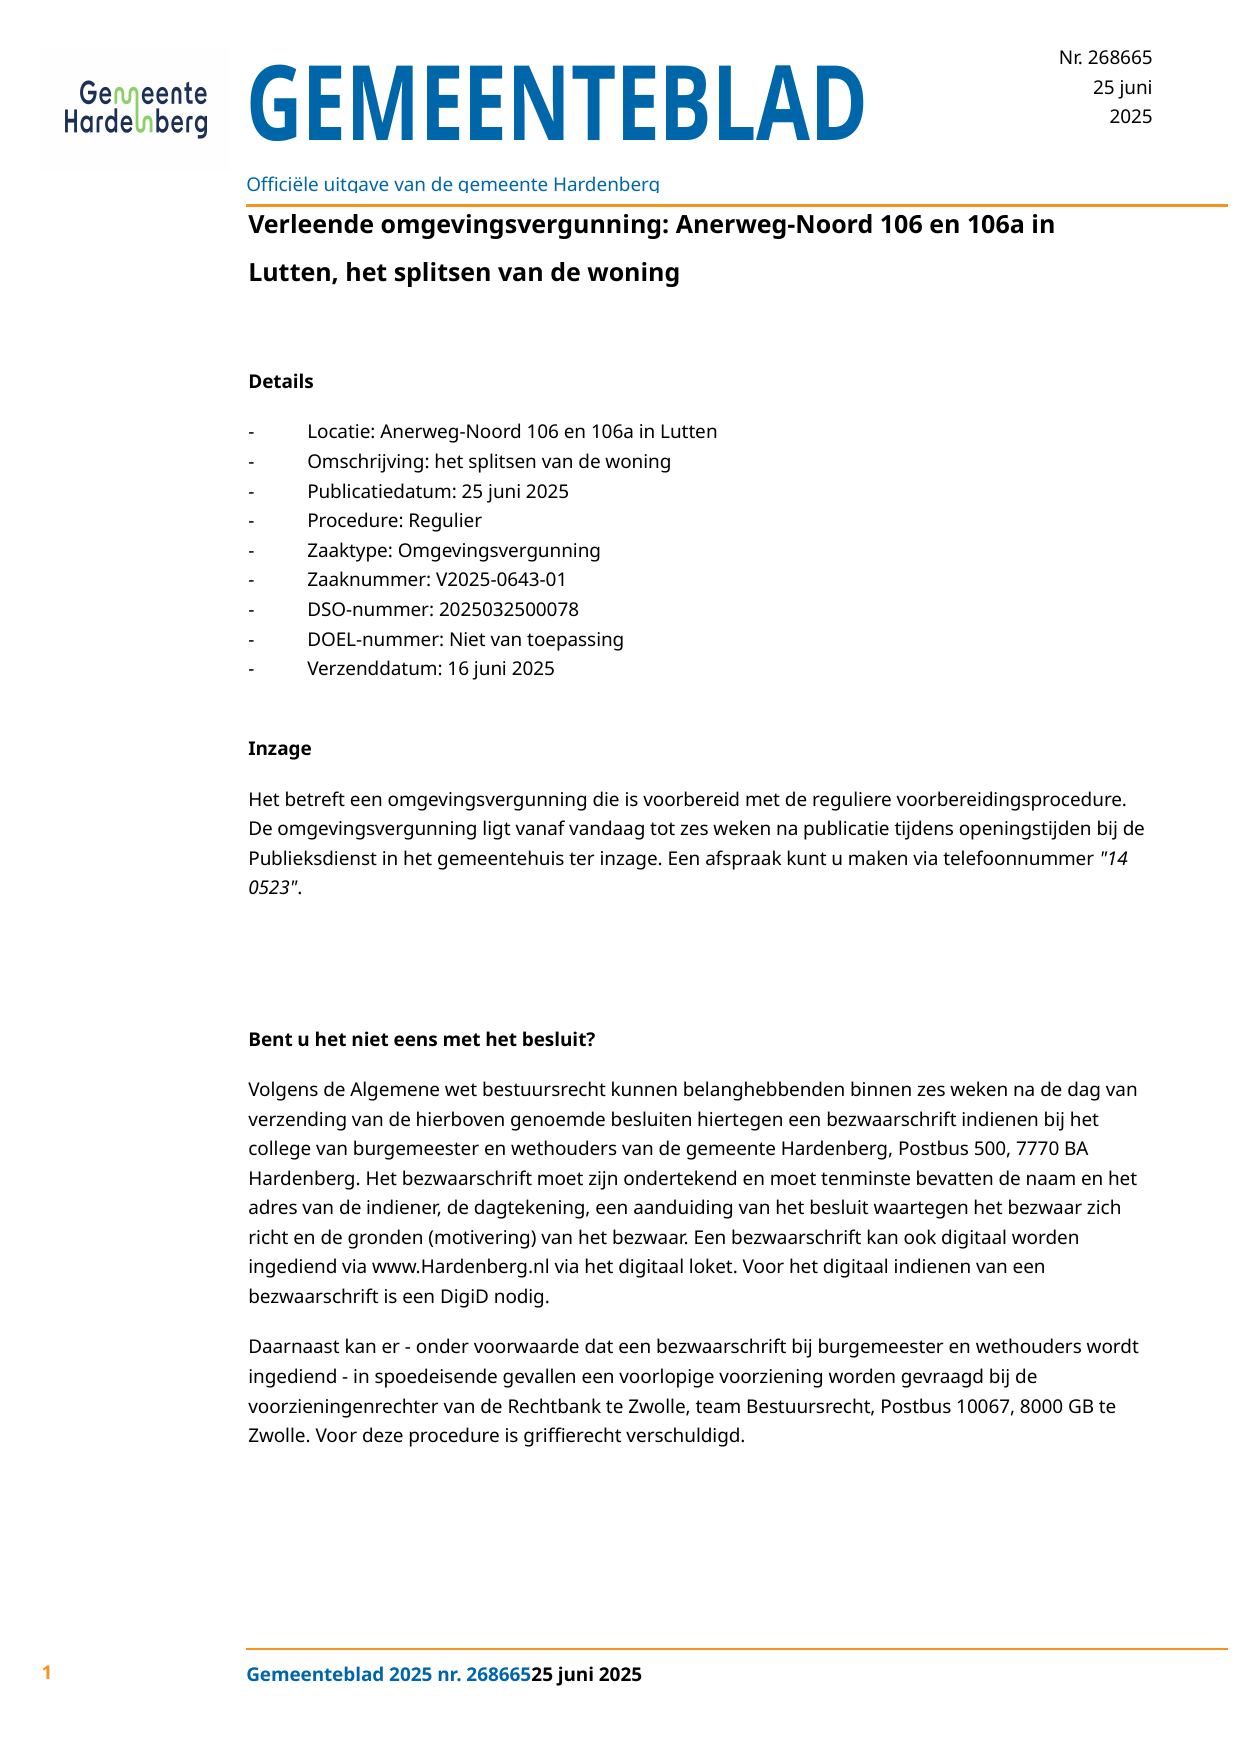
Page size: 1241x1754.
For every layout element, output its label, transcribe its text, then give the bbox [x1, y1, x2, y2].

text Verleende omgevingsvergunning: Anerweg-Noord 106 en 106a in Lutten, het splitsen van de woning [248, 207, 1152, 288]
text Daarnaast kan er - onder voorwaarde dat een bezwaarschrift bij burgemeester en wethouders wordt ingediend - in spoedeisende gevallen een voorlopige voorziening worden gevraagd bij de voorzieningenrechter van de Rechtbank te Zwolle, team Bestuursrecht, Postbus 10067, 8000 GB te Zwolle. Voor deze procedure is griffierecht verschuldigd. [248, 1334, 1152, 1448]
text Volgens de Algemene wet bestuursrecht kunnen belanghebbenden binnen zes weken na de dag van verzending van de hierboven genoemde besluiten hiertegen een bezwaarschrift indienen bij het college van burgemeester en wethouders van de gemeente Hardenberg, Postbus 500, 7770 BA Hardenberg. Het bezwaarschrift moet zijn ondertekend en moet tenminste bevatten de naam en het adres van de indiener, de dagtekening, een aanduiding van het besluit waartegen het bezwaar zich richt en de gronden (motivering) van het bezwaar. Een bezwaarschrift kan ook digitaal worden ingediend via www.Hardenberg.nl via het digitaal loket. Voor het digitaal indienen van een bezwaarschrift is een DigiD nodig. [248, 1076, 1152, 1309]
text Details [248, 368, 1152, 394]
list Locatie: Anerweg-Noord 106 en 106a in Lutten [248, 419, 1152, 444]
list DOEL-nummer: Niet van toepassing [248, 626, 1152, 652]
picture [41, 47, 231, 172]
list Publicatiedatum: 25 juni 2025 [248, 478, 1152, 504]
text Het betreft een omgevingsvergunning die is voorbereid met de reguliere voorbereidingsprocedure. De omgevingsvergunning ligt vanaf vandaag tot zes weken na publicatie tijdens openingstijden bij de Publieksdienst in het gemeentehuis ter inzage. Een afspraak kunt u maken via telefoonnummer "14 0523". [248, 786, 1152, 900]
list Zaaktype: Omgevingsvergunning [248, 537, 1152, 563]
text Inzage [248, 735, 1152, 761]
list DSO-nummer: 2025032500078 [248, 596, 1152, 622]
text Bent u het niet eens met het besluit? [248, 1026, 1152, 1052]
list Verzenddatum: 16 juni 2025 [248, 655, 1152, 681]
list Procedure: Regulier [248, 507, 1152, 533]
list Omschrijving: het splitsen van de woning [248, 448, 1152, 474]
list Zaaknummer: V2025-0643-01 [248, 567, 1152, 592]
